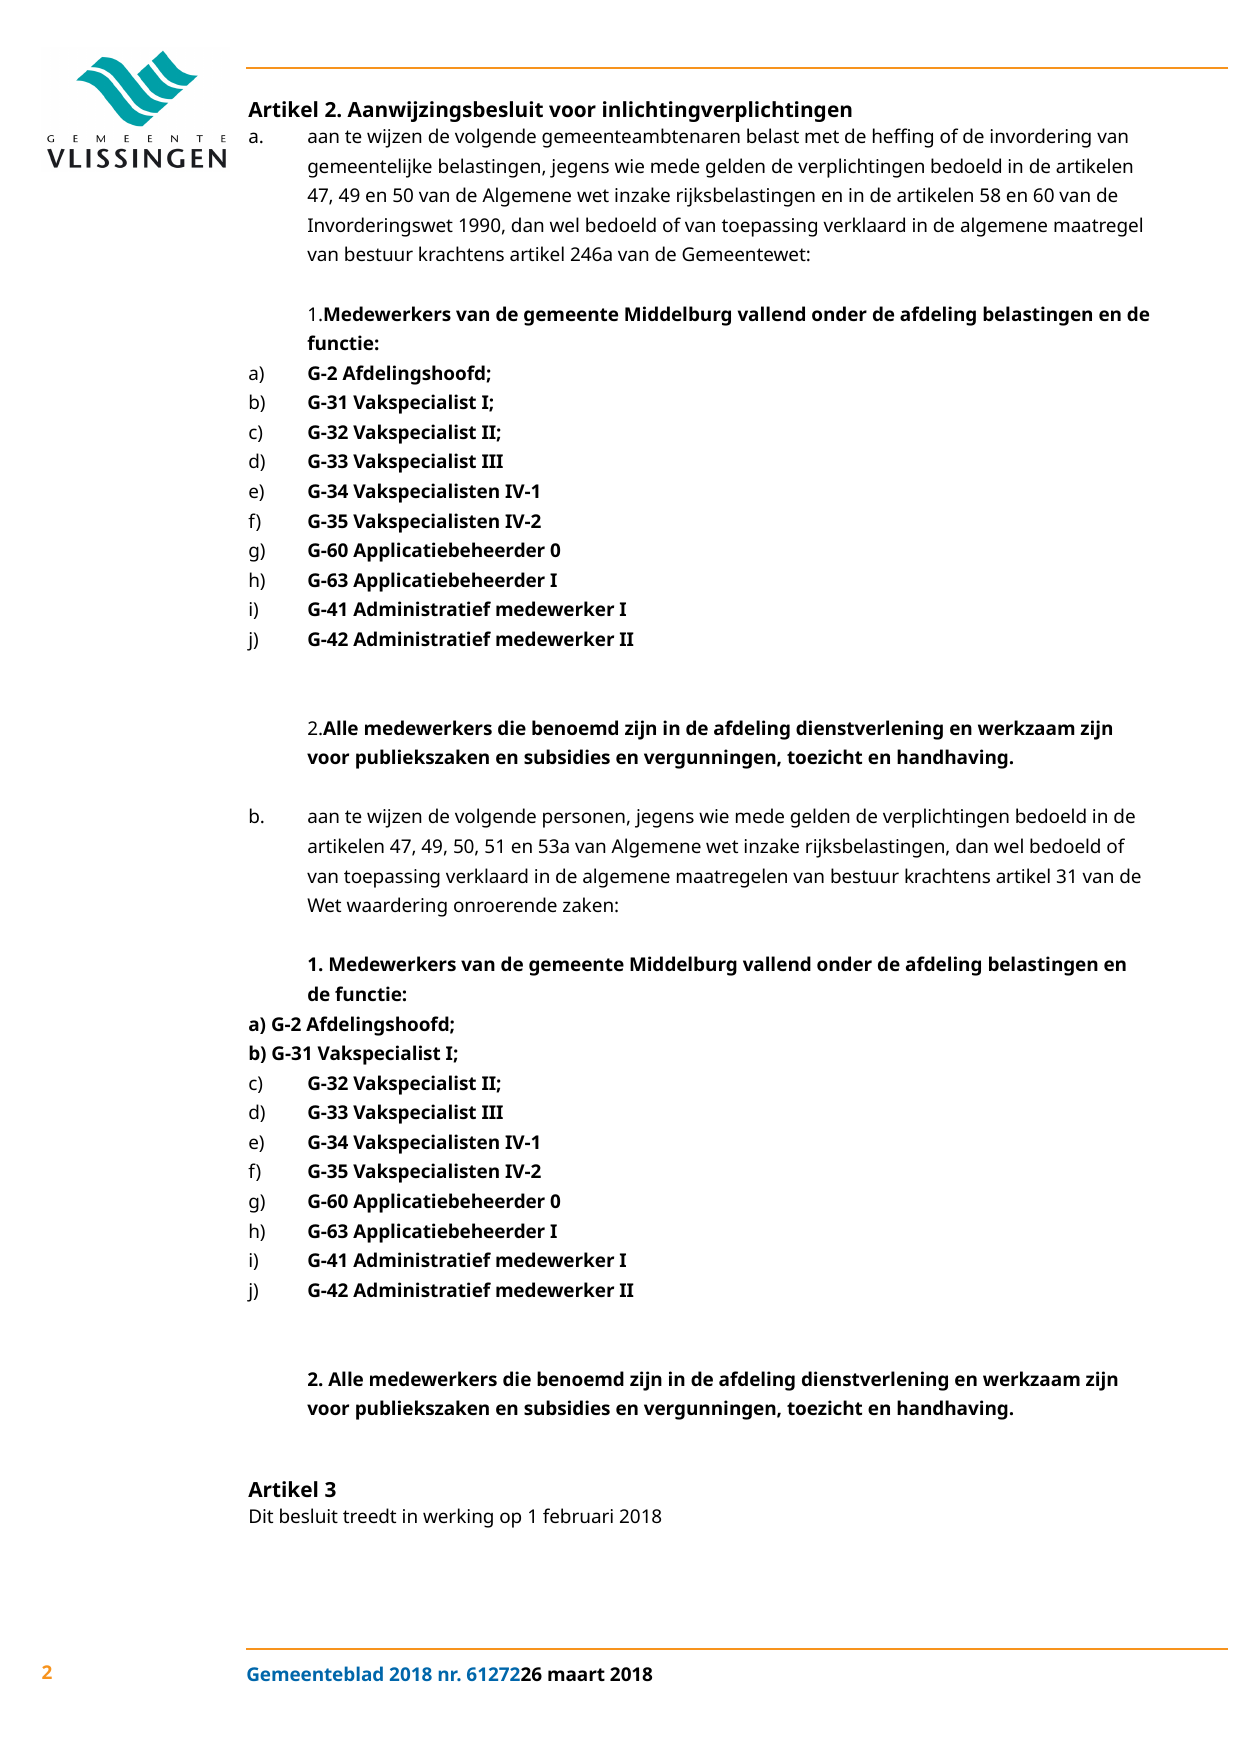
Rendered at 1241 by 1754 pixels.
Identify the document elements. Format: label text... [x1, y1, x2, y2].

list G-60 Applicatiebeheerder 0 [248, 1188, 1152, 1214]
list G-2 Afdelingshoofd; [248, 360, 1152, 386]
list G-35 Vakspecialisten IV-2 [248, 1159, 1152, 1184]
list G-32 Vakspecialist II; [248, 419, 1152, 445]
list G-34 Vakspecialisten IV-1 [248, 1129, 1152, 1155]
list G-32 Vakspecialist II; [248, 1070, 1152, 1096]
list G-41 Administratief medewerker I [248, 1247, 1152, 1273]
list G-33 Vakspecialist III [248, 1099, 1152, 1125]
list G-60 Applicatiebeheerder 0 [248, 537, 1152, 563]
list G-31 Vakspecialist I; [248, 389, 1152, 415]
list 1.Medewerkers van de gemeente Middelburg vallend onder de afdeling belastingen en de functie: [248, 301, 1152, 356]
list G-42 Administratief medewerker II [248, 626, 1152, 652]
picture [41, 47, 231, 172]
list aan te wijzen de volgende personen, jegens wie mede gelden de verplichtingen bedoeld in de artikelen 47, 49, 50, 51 en 53a van Algemene wet inzake rijksbelastingen, dan wel bedoeld of van toepassing verklaard in de algemene maatregelen van bestuur krachtens artikel 31 van de Wet waardering onroerende zaken: [248, 804, 1152, 918]
list 2.Alle medewerkers die benoemd zijn in de afdeling dienstverlening en werkzaam zijn voor publiekszaken en subsidies en vergunningen, toezicht en handhaving. [248, 715, 1152, 770]
list 2. Alle medewerkers die benoemd zijn in de afdeling dienstverlening en werkzaam zijn voor publiekszaken en subsidies en vergunningen, toezicht en handhaving. [248, 1366, 1152, 1421]
list G-63 Applicatiebeheerder I [248, 1218, 1152, 1243]
text a) G-2 Afdelingshoofd; [248, 1011, 1152, 1036]
list G-34 Vakspecialisten IV-1 [248, 478, 1152, 504]
list G-41 Administratief medewerker I [248, 597, 1152, 622]
list G-42 Administratief medewerker II [248, 1277, 1152, 1303]
list G-63 Applicatiebeheerder I [248, 567, 1152, 593]
text b) G-31 Vakspecialist I; [248, 1040, 1152, 1066]
list G-35 Vakspecialisten IV-2 [248, 508, 1152, 533]
text Artikel 3 [248, 1475, 1152, 1504]
text Artikel 2. Aanwijzingsbesluit voor inlichtingverplichtingen [248, 95, 1152, 123]
list 1. Medewerkers van de gemeente Middelburg vallend onder de afdeling belastingen en de functie: [248, 952, 1152, 1007]
list G-33 Vakspecialist III [248, 449, 1152, 474]
list aan te wijzen de volgende gemeenteambtenaren belast met de heffing of de invordering van gemeentelijke belastingen, jegens wie mede gelden de verplichtingen bedoeld in de artikelen 47, 49 en 50 van de Algemene wet inzake rijksbelastingen en in de artikelen 58 en 60 van de Invorderingswet 1990, dan wel bedoeld of van toepassing verklaard in de algemene maatregel van bestuur krachtens artikel 246a van de Gemeentewet: [248, 123, 1152, 267]
text Dit besluit treedt in werking op 1 februari 2018 [248, 1504, 1152, 1529]
